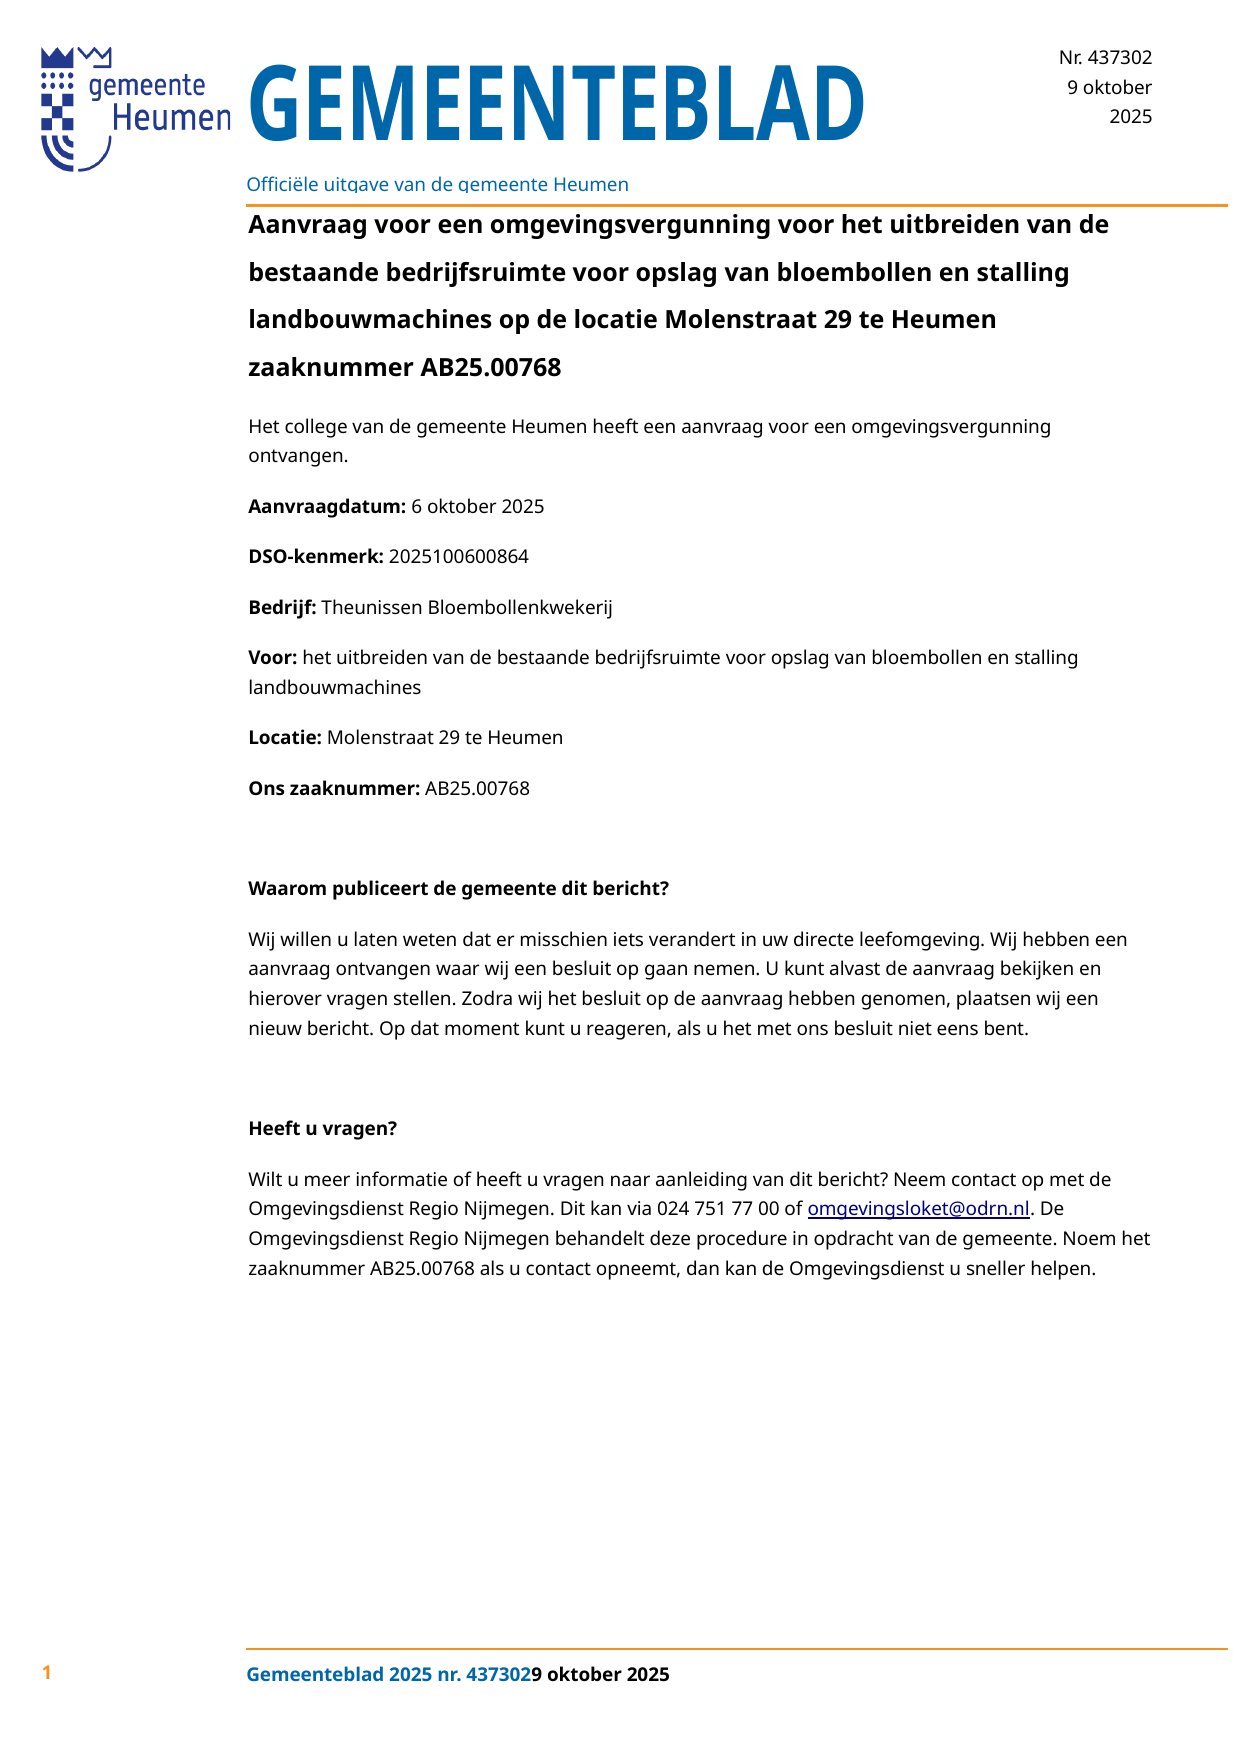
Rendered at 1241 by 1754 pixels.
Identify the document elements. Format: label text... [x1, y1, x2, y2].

text Wilt u meer informatie of heeft u vragen naar aanleiding van dit bericht? Neem contact op met de Omgevingsdienst Regio Nijmegen. Dit kan via 024 751 77 00 of omgevingsloket@odrn.nl. De Omgevingsdienst Regio Nijmegen behandelt deze procedure in opdracht van de gemeente. Noem het zaaknummer AB25.00768 als u contact opneemt, dan kan de Omgevingsdienst u sneller helpen. [248, 1166, 1152, 1281]
picture [41, 47, 231, 172]
text Aanvraag voor een omgevingsvergunning voor het uitbreiden van de bestaande bedrijfsruimte voor opslag van bloembollen en stalling landbouwmachines op de locatie Molenstraat 29 te Heumen zaaknummer AB25.00768 [248, 207, 1152, 384]
text DSO-kenmerk: 2025100600864 [248, 543, 1152, 569]
text Waarom publiceert de gemeente dit bericht? [248, 876, 1152, 901]
text Locatie: Molenstraat 29 te Heumen [248, 724, 1152, 750]
text Heeft u vragen? [248, 1116, 1152, 1141]
text Voor: het uitbreiden van de bestaande bedrijfsruimte voor opslag van bloembollen en stalling landbouwmachines [248, 644, 1152, 700]
text Wij willen u laten weten dat er misschien iets verandert in uw directe leefomgeving. Wij hebben een aanvraag ontvangen waar wij een besluit op gaan nemen. U kunt alvast de aanvraag bekijken en hierover vragen stellen. Zodra wij het besluit op de aanvraag hebben genomen, plaatsen wij een nieuw bericht. Op dat moment kunt u reageren, als u het met ons besluit niet eens bent. [248, 926, 1152, 1041]
text Bedrijf: Theunissen Bloembollenkwekerij [248, 594, 1152, 620]
text Het college van de gemeente Heumen heeft een aanvraag voor een omgevingsvergunning ontvangen. [248, 413, 1152, 468]
text Aanvraagdatum: 6 oktober 2025 [248, 493, 1152, 519]
text Ons zaaknummer: AB25.00768 [248, 775, 1152, 801]
